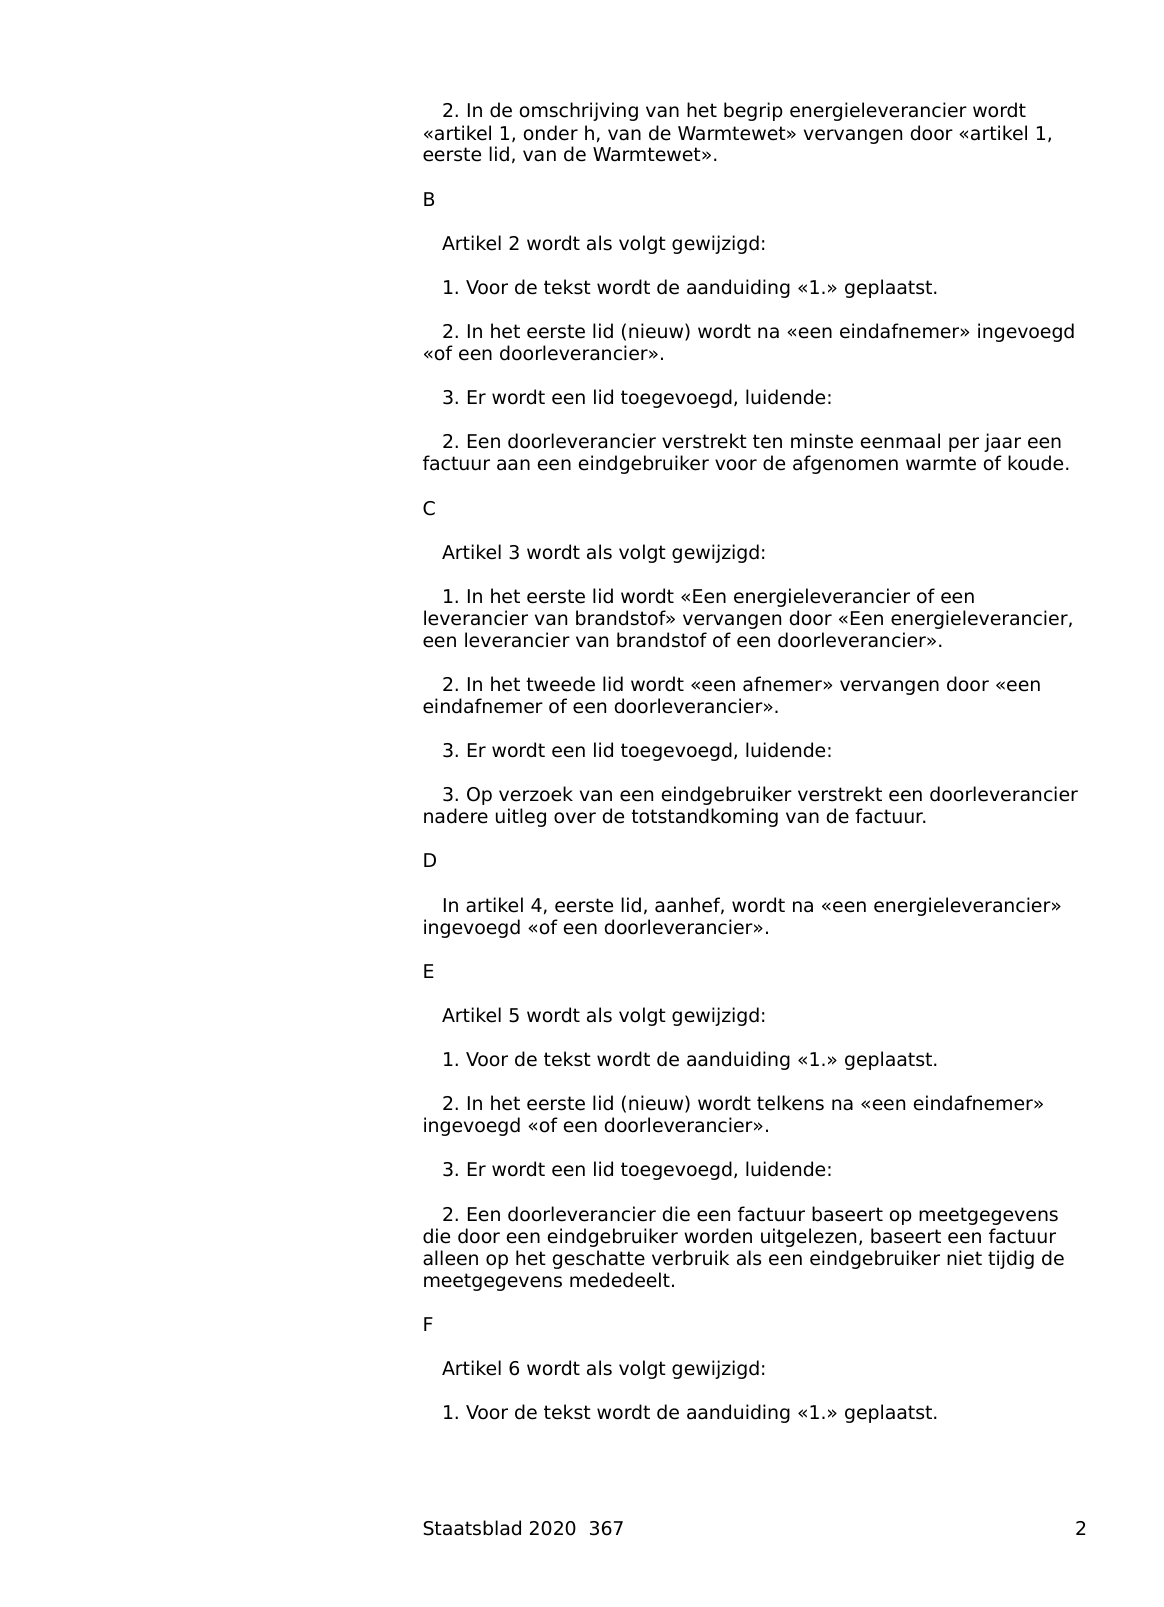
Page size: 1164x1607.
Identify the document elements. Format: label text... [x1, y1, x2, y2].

text F [422, 1314, 1087, 1336]
text E [422, 961, 1087, 983]
text 3. Er wordt een lid toegevoegd, luidende: [422, 740, 1087, 762]
text In artikel 4, eerste lid, aanhef, wordt na «een energieleverancier» ingevoegd «of een doorleverancier». [422, 894, 1087, 938]
text 2. In het eerste lid (nieuw) wordt na «een eindafnemer» ingevoegd «of een doorleverancier». [422, 321, 1087, 365]
text 2. In de omschrijving van het begrip energieleverancier wordt «artikel 1, onder h, van de Warmtewet» vervangen door «artikel 1, eerste lid, van de Warmtewet». [422, 100, 1087, 166]
text 1. Voor de tekst wordt de aanduiding «1.» geplaatst. [422, 277, 1087, 299]
text 2. Een doorleverancier verstrekt ten minste eenmaal per jaar een factuur aan een eindgebruiker voor de afgenomen warmte of koude. [422, 431, 1087, 475]
text 3. Er wordt een lid toegevoegd, luidende: [422, 1159, 1087, 1181]
text Artikel 6 wordt als volgt gewijzigd: [422, 1358, 1087, 1380]
text 2. In het tweede lid wordt «een afnemer» vervangen door «een eindafnemer of een doorleverancier». [422, 674, 1087, 718]
text 2. Een doorleverancier die een factuur baseert op meetgegevens die door een eindgebruiker worden uitgelezen, baseert een factuur alleen op het geschatte verbruik als een eindgebruiker niet tijdig de meetgegevens mededeelt. [422, 1203, 1087, 1291]
text 3. Op verzoek van een eindgebruiker verstrekt een doorleverancier nadere uitleg over de totstandkoming van de factuur. [422, 784, 1087, 828]
text Artikel 5 wordt als volgt gewijzigd: [422, 1005, 1087, 1027]
text B [422, 188, 1087, 211]
text C [422, 497, 1087, 519]
text 3. Er wordt een lid toegevoegd, luidende: [422, 387, 1087, 409]
text Artikel 2 wordt als volgt gewijzigd: [422, 233, 1087, 255]
text 1. Voor de tekst wordt de aanduiding «1.» geplaatst. [422, 1402, 1087, 1424]
text D [422, 850, 1087, 872]
text 1. Voor de tekst wordt de aanduiding «1.» geplaatst. [422, 1049, 1087, 1071]
text 1. In het eerste lid wordt «Een energieleverancier of een leverancier van brandstof» vervangen door «Een energieleverancier, een leverancier van brandstof of een doorleverancier». [422, 586, 1087, 652]
text 2. In het eerste lid (nieuw) wordt telkens na «een eindafnemer» ingevoegd «of een doorleverancier». [422, 1093, 1087, 1137]
text Artikel 3 wordt als volgt gewijzigd: [422, 542, 1087, 564]
